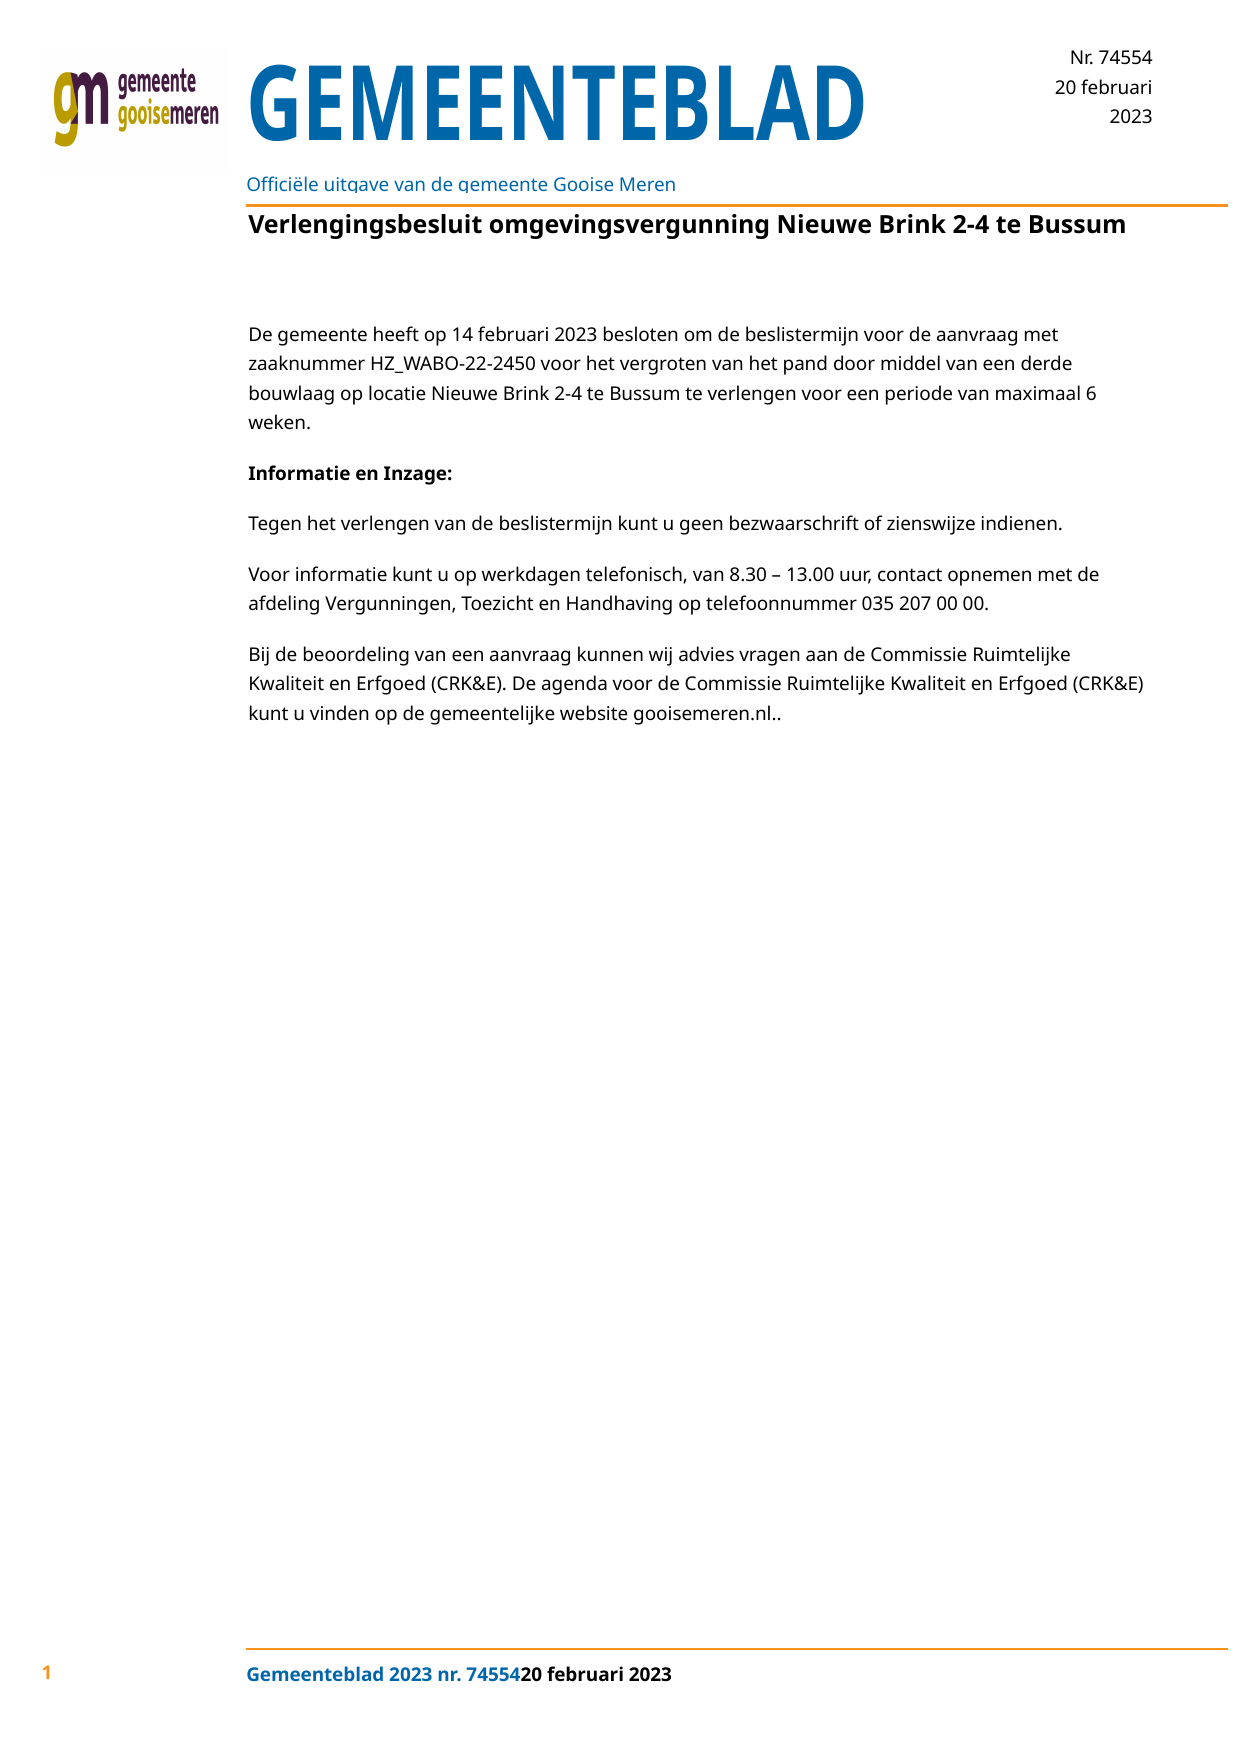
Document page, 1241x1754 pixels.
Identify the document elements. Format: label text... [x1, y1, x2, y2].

text Voor informatie kunt u op werkdagen telefonisch, van 8.30 – 13.00 uur, contact opnemen met de afdeling Vergunningen, Toezicht en Handhaving op telefoonnummer 035 207 00 00. [248, 561, 1152, 616]
text Tegen het verlengen van de beslistermijn kunt u geen bezwaarschrift of zienswijze indienen. [248, 510, 1152, 536]
text Verlengingsbesluit omgevingsvergunning Nieuwe Brink 2-4 te Bussum [248, 207, 1152, 241]
text Bij de beoordeling van een aanvraag kunnen wij advies vragen aan de Commissie Ruimtelijke Kwaliteit en Erfgoed (CRK&E). De agenda voor de Commissie Ruimtelijke Kwaliteit en Erfgoed (CRK&E) kunt u vinden op de gemeentelijke website gooisemeren.nl.. [248, 641, 1152, 726]
text Informatie en Inzage: [248, 460, 1152, 486]
text De gemeente heeft op 14 februari 2023 besloten om de beslistermijn voor de aanvraag met zaaknummer HZ_WABO-22-2450 voor het vergroten van het pand door middel van een derde bouwlaag op locatie Nieuwe Brink 2-4 te Bussum te verlengen voor een periode van maximaal 6 weken. [248, 321, 1152, 435]
picture [41, 47, 231, 172]
